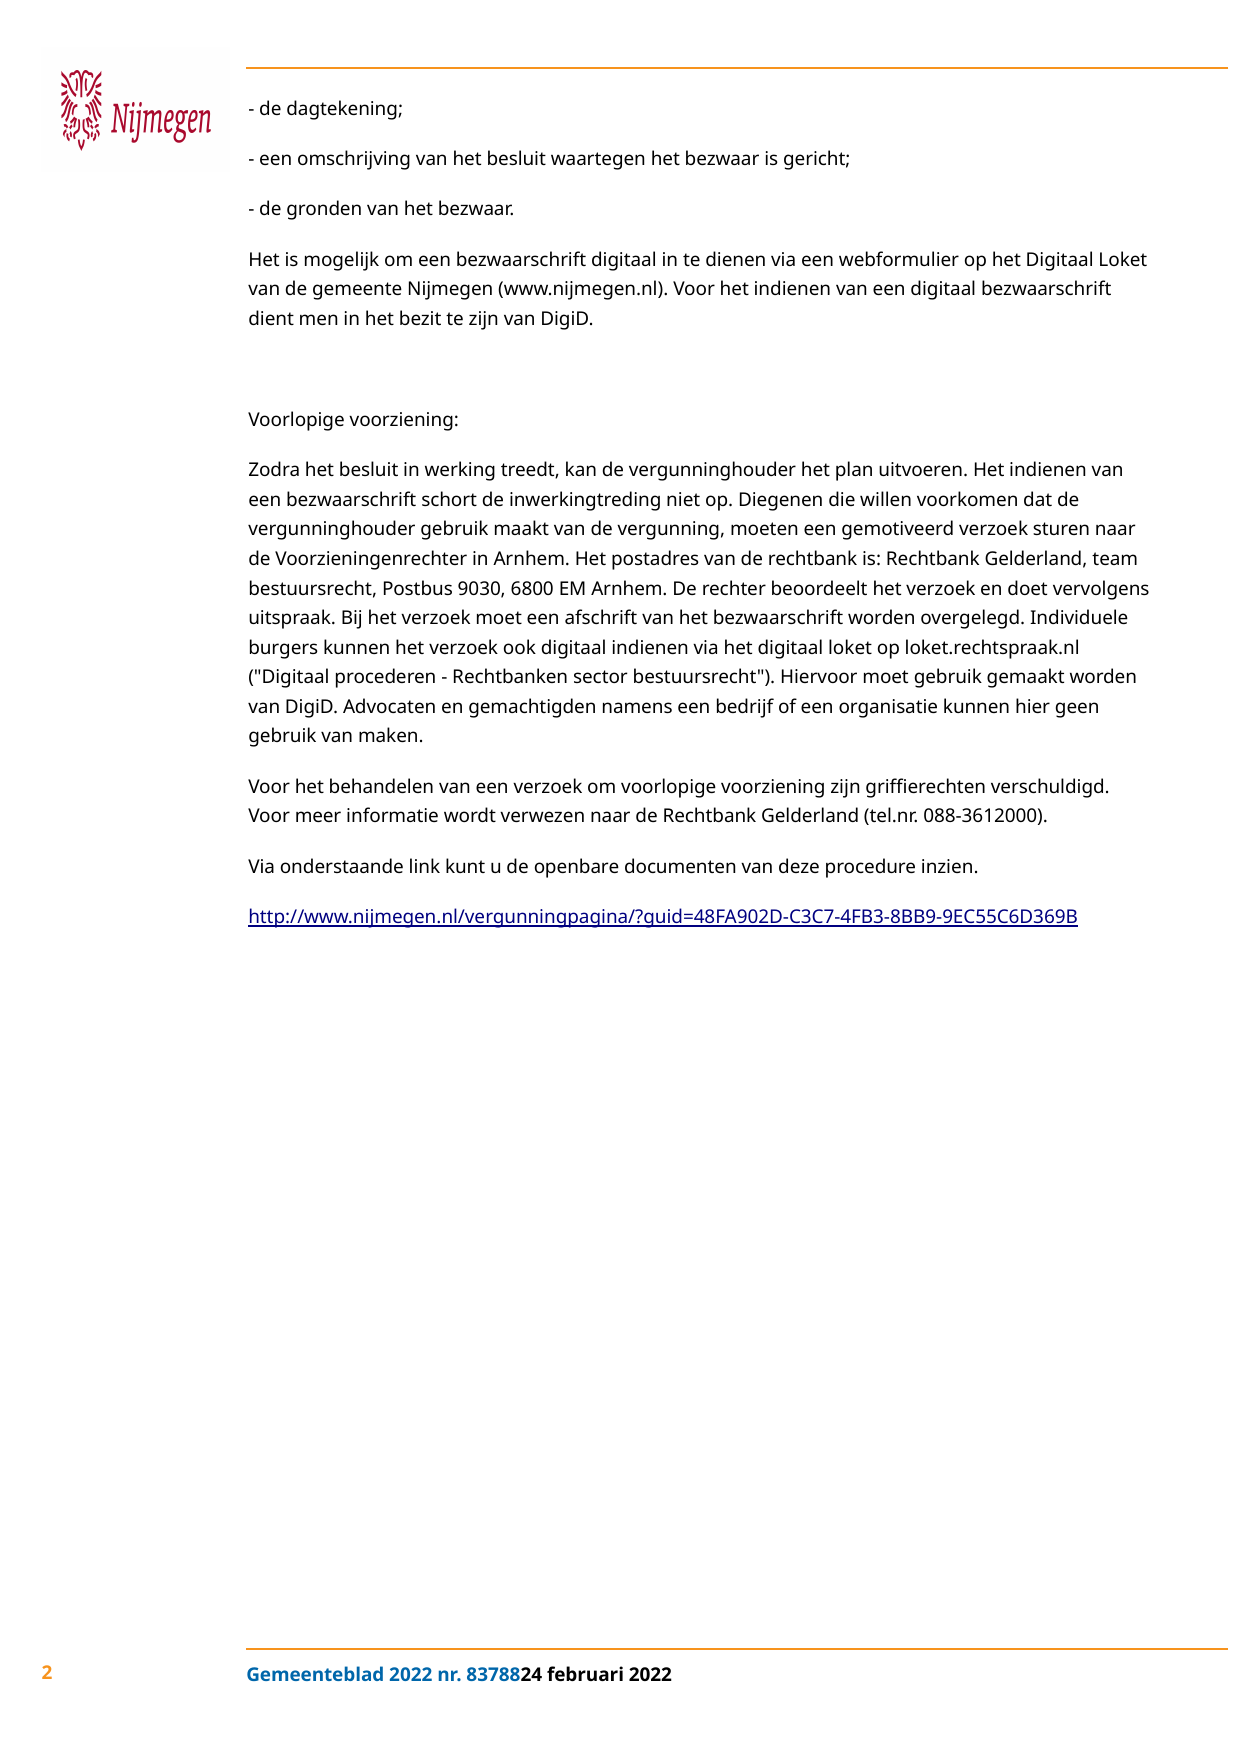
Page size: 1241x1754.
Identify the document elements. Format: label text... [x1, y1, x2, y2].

text - de dagtekening; [248, 95, 1152, 121]
picture [41, 47, 231, 172]
text - een omschrijving van het besluit waartegen het bezwaar is gericht; [248, 145, 1152, 171]
text Zodra het besluit in werking treedt, kan de vergunninghouder het plan uitvoeren. Het indienen van een bezwaarschrift schort de inwerkingtreding niet op. Diegenen die willen voorkomen dat de vergunninghouder gebruik maakt van de vergunning, moeten een gemotiveerd verzoek sturen naar de Voorzieningenrechter in Arnhem. Het postadres van de rechtbank is: Rechtbank Gelderland, team bestuursrecht, Postbus 9030, 6800 EM Arnhem. De rechter beoordeelt het verzoek en doet vervolgens uitspraak. Bij het verzoek moet een afschrift van het bezwaarschrift worden overgelegd. Individuele burgers kunnen het verzoek ook digitaal indienen via het digitaal loket op loket.rechtspraak.nl ("Digitaal procederen - Rechtbanken sector bestuursrecht"). Hiervoor moet gebruik gemaakt worden van DigiD. Advocaten en gemachtigden namens een bedrijf of een organisatie kunnen hier geen gebruik van maken. [248, 456, 1152, 748]
text Het is mogelijk om een bezwaarschrift digitaal in te dienen via een webformulier op het Digitaal Loket van de gemeente Nijmegen (www.nijmegen.nl). Voor het indienen van een digitaal bezwaarschrift dient men in het bezit te zijn van DigiD. [248, 246, 1152, 331]
text Via onderstaande link kunt u de openbare documenten van deze procedure inzien. [248, 853, 1152, 879]
text http://www.nijmegen.nl/vergunningpagina/?guid=48FA902D-C3C7-4FB3-8BB9-9EC55C6D369B [248, 903, 1152, 929]
text Voorlopige voorziening: [248, 406, 1152, 432]
text Voor het behandelen van een verzoek om voorlopige voorziening zijn griffierechten verschuldigd. Voor meer informatie wordt verwezen naar de Rechtbank Gelderland (tel.nr. 088-3612000). [248, 773, 1152, 828]
text - de gronden van het bezwaar. [248, 196, 1152, 221]
